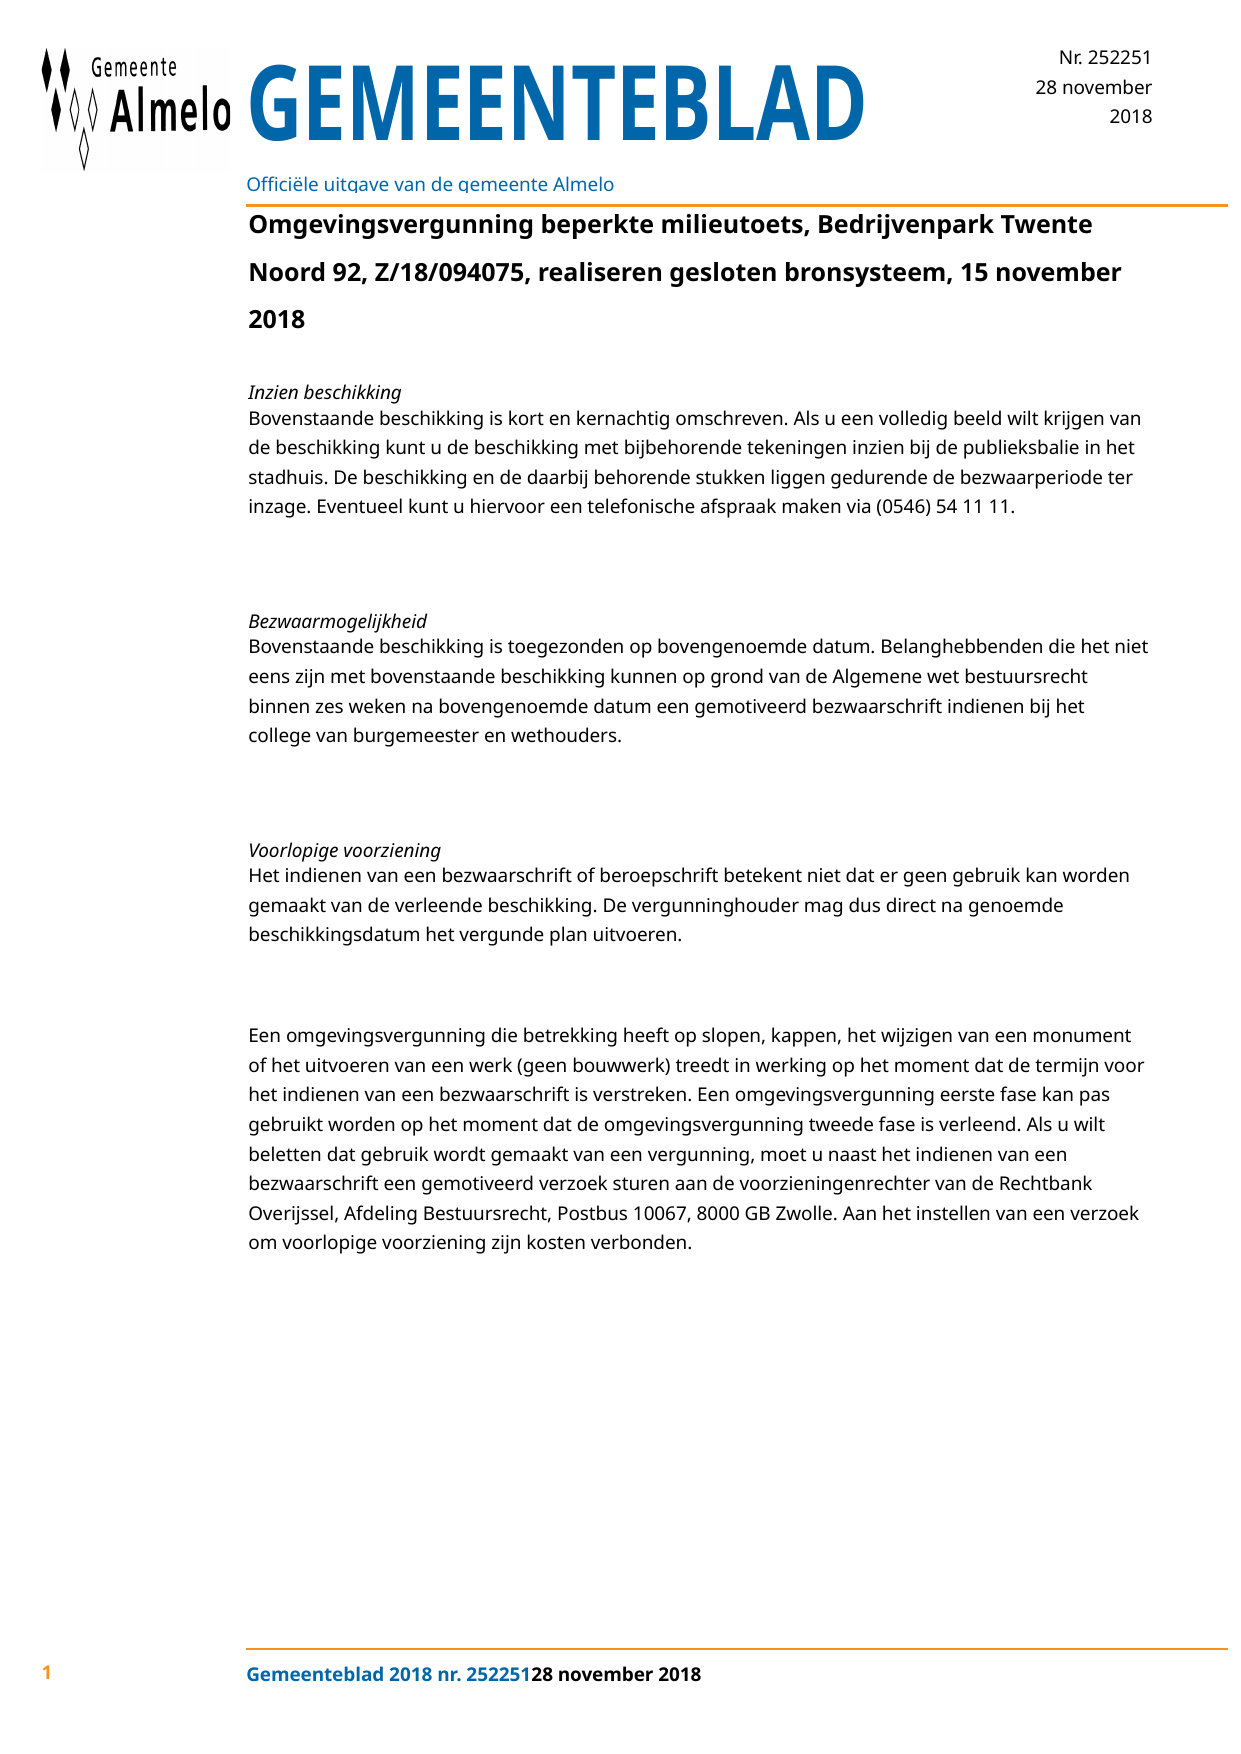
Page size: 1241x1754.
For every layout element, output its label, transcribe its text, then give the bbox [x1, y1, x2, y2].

text Bovenstaande beschikking is toegezonden op bovengenoemde datum. Belanghebbenden die het niet eens zijn met bovenstaande beschikking kunnen op grond van de Algemene wet bestuursrecht binnen zes weken na bovengenoemde datum een gemotiveerd bezwaarschrift indienen bij het college van burgemeester en wethouders. [248, 634, 1152, 748]
picture [41, 47, 231, 172]
text Bezwaarmogelijkheid [248, 608, 1152, 634]
text Bovenstaande beschikking is kort en kernachtig omschreven. Als u een volledig beeld wilt krijgen van de beschikking kunt u de beschikking met bijbehorende tekeningen inzien bij de publieksbalie in het stadhuis. De beschikking en de daarbij behorende stukken liggen gedurende de bezwaarperiode ter inzage. Eventueel kunt u hiervoor een telefonische afspraak maken via (0546) 54 11 11. [248, 405, 1152, 519]
text Een omgevingsvergunning die betrekking heeft op slopen, kappen, het wijzigen van een monument of het uitvoeren van een werk (geen bouwwerk) treedt in werking op het moment dat de termijn voor het indienen van een bezwaarschrift is verstreken. Een omgevingsvergunning eerste fase kan pas gebruikt worden op het moment dat de omgevingsvergunning tweede fase is verleend. Als u wilt beletten dat gebruik wordt gemaakt van een vergunning, moet u naast het indienen van een bezwaarschrift een gemotiveerd verzoek sturen aan de voorzieningenrechter van de Rechtbank Overijssel, Afdeling Bestuursrecht, Postbus 10067, 8000 GB Zwolle. Aan het instellen van een verzoek om voorlopige voorziening zijn kosten verbonden. [248, 1022, 1152, 1255]
text Omgevingsvergunning beperkte milieutoets, Bedrijvenpark Twente Noord 92, Z/18/094075, realiseren gesloten bronsysteem, 15 november 2018 [248, 207, 1152, 336]
text Voorlopige voorziening [248, 837, 1152, 862]
text Inzien beschikking [248, 379, 1152, 405]
text Het indienen van een bezwaarschrift of beroepschrift betekent niet dat er geen gebruik kan worden gemaakt van de verleende beschikking. De vergunninghouder mag dus direct na genoemde beschikkingsdatum het vergunde plan uitvoeren. [248, 862, 1152, 947]
